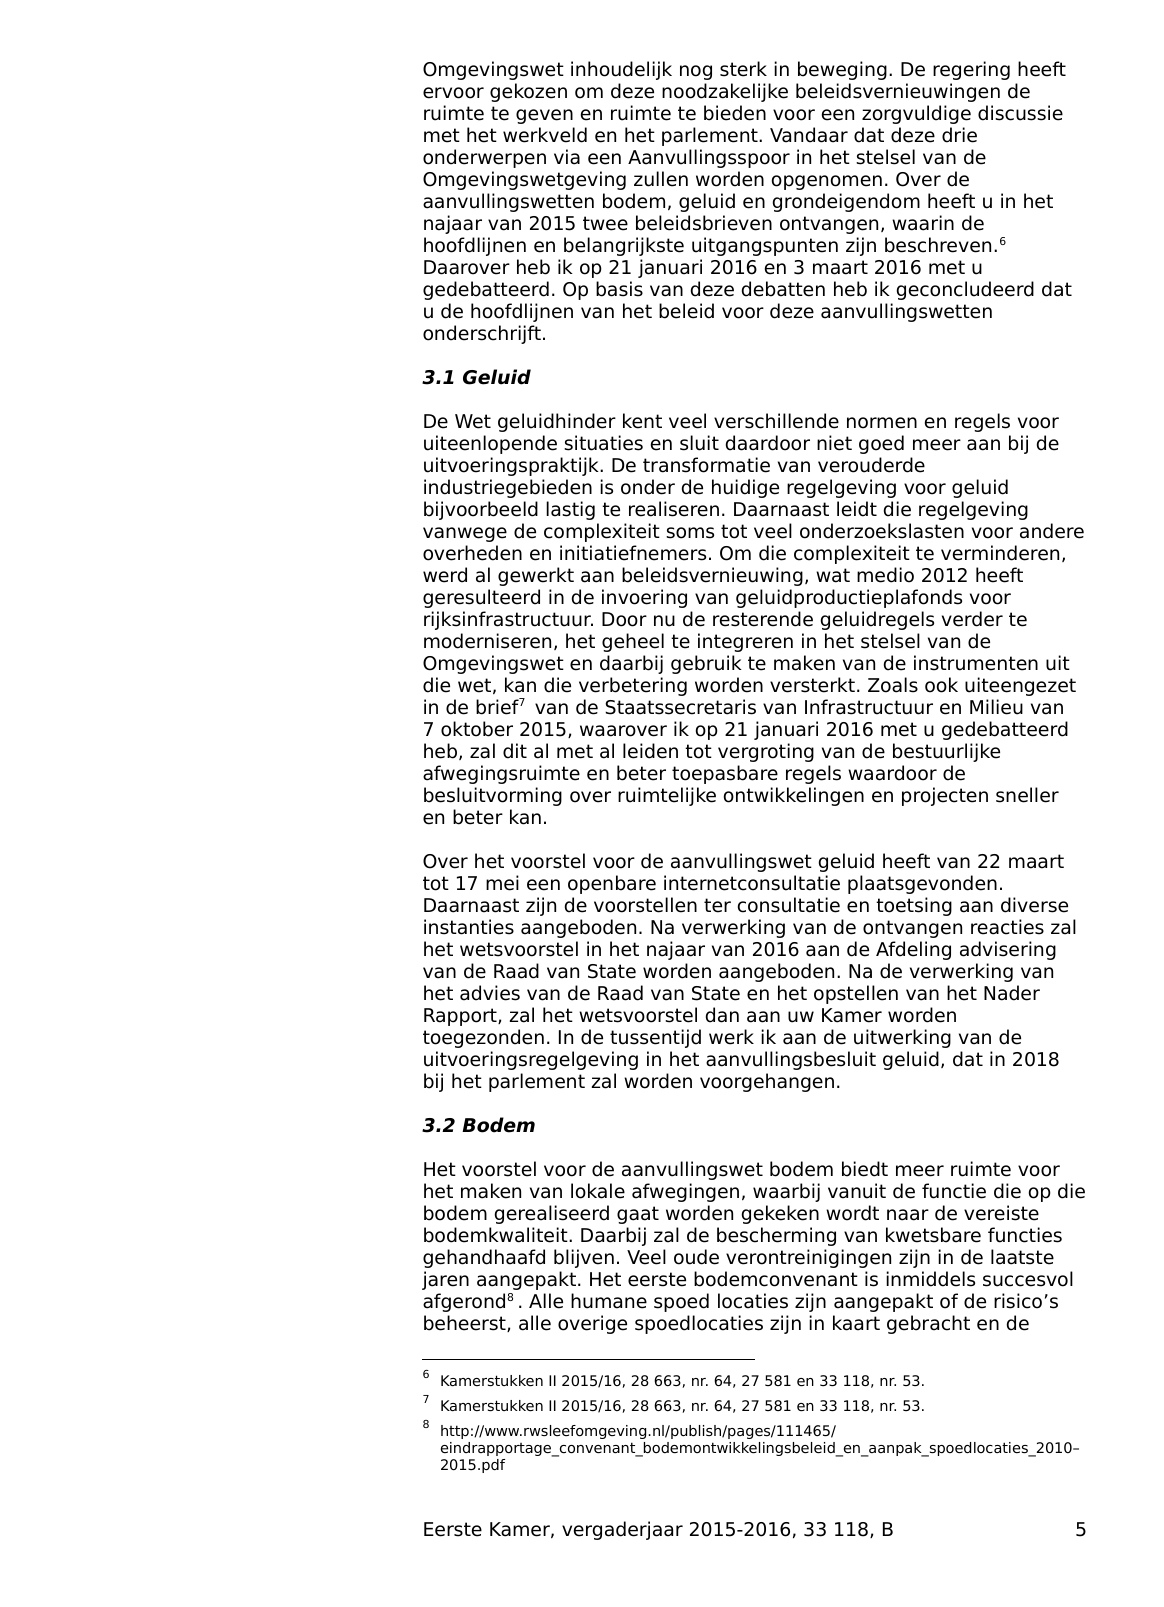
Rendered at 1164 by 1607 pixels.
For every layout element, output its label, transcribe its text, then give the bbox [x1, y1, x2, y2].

text De Wet geluidhinder kent veel verschillende normen en regels voor uiteenlopende situaties en sluit daardoor niet goed meer aan bij de uitvoeringspraktijk. De transformatie van verouderde industriegebieden is onder de huidige regelgeving voor geluid bijvoorbeeld lastig te realiseren. Daarnaast leidt die regelgeving vanwege de complexiteit soms tot veel onderzoekslasten voor andere overheden en initiatiefnemers. Om die complexiteit te verminderen, werd al gewerkt aan beleidsvernieuwing, wat medio 2012 heeft geresulteerd in de invoering van geluidproductieplafonds voor rijksinfrastructuur. Door nu de resterende geluidregels verder te moderniseren, het geheel te integreren in het stelsel van de Omgevingswet en daarbij gebruik te maken van de instrumenten uit die wet, kan die verbetering worden versterkt. Zoals ook uiteengezet in de brief van de Staatssecretaris van Infrastructuur en Milieu van 7 oktober 2015, waarover ik op 21 januari 2016 met u gedebatteerd heb, zal dit al met al leiden tot vergroting van de bestuurlijke afwegingsruimte en beter toepasbare regels waardoor de besluitvorming over ruimtelijke ontwikkelingen en projecten sneller en beter kan. [422, 411, 1087, 829]
text Kamerstukken II 2015/16, 28 663, nr. 64, 27 581 en 33 118, nr. 53. [422, 1368, 1087, 1391]
text Over het voorstel voor de aanvullingswet geluid heeft van 22 maart tot 17 mei een openbare internetconsultatie plaatsgevonden. Daarnaast zijn de voorstellen ter consultatie en toetsing aan diverse instanties aangeboden. Na verwerking van de ontvangen reacties zal het wetsvoorstel in het najaar van 2016 aan de Afdeling advisering van de Raad van State worden aangeboden. Na de verwerking van het advies van de Raad van State en het opstellen van het Nader Rapport, zal het wetsvoorstel dan aan uw Kamer worden toegezonden. In de tussentijd werk ik aan de uitwerking van de uitvoeringsregelgeving in het aanvullingsbesluit geluid, dat in 2018 bij het parlement zal worden voorgehangen. [422, 851, 1087, 1093]
text Het voorstel voor de aanvullingswet bodem biedt meer ruimte voor het maken van lokale afwegingen, waarbij vanuit de functie die op die bodem gerealiseerd gaat worden gekeken wordt naar de vereiste bodemkwaliteit. Daarbij zal de bescherming van kwetsbare functies gehandhaafd blijven. Veel oude verontreinigingen zijn in de laatste jaren aangepakt. Het eerste bodemconvenant is inmiddels succesvol afgerond. Alle humane spoed locaties zijn aangepakt of de risico’s beheerst, alle overige spoedlocaties zijn in kaart gebracht en de [422, 1159, 1087, 1335]
text Omgevingswet inhoudelijk nog sterk in beweging. De regering heeft ervoor gekozen om deze noodzakelijke beleidsvernieuwingen de ruimte te geven en ruimte te bieden voor een zorgvuldige discussie met het werkveld en het parlement. Vandaar dat deze drie onderwerpen via een Aanvullingsspoor in het stelsel van de Omgevingswetgeving zullen worden opgenomen. Over de aanvullingswetten bodem, geluid en grondeigendom heeft u in het najaar van 2015 twee beleidsbrieven ontvangen, waarin de hoofdlijnen en belangrijkste uitgangspunten zijn beschreven. Daarover heb ik op 21 januari 2016 en 3 maart 2016 met u gedebatteerd. Op basis van deze debatten heb ik geconcludeerd dat u de hoofdlijnen van het beleid voor deze aanvullingswetten onderschrijft. [422, 59, 1087, 345]
text Kamerstukken II 2015/16, 28 663, nr. 64, 27 581 en 33 118, nr. 53. [422, 1393, 1087, 1416]
subtitle 3.2 Bodem [422, 1115, 1087, 1137]
text http://www.rwsleefomgeving.nl/publish/pages/111465/eindrapportage_convenant_bodemontwikkelingsbeleid_en_aanpak_spoedlocaties_2010–2015.pdf [422, 1418, 1087, 1474]
subtitle 3.1 Geluid [422, 367, 1087, 389]
